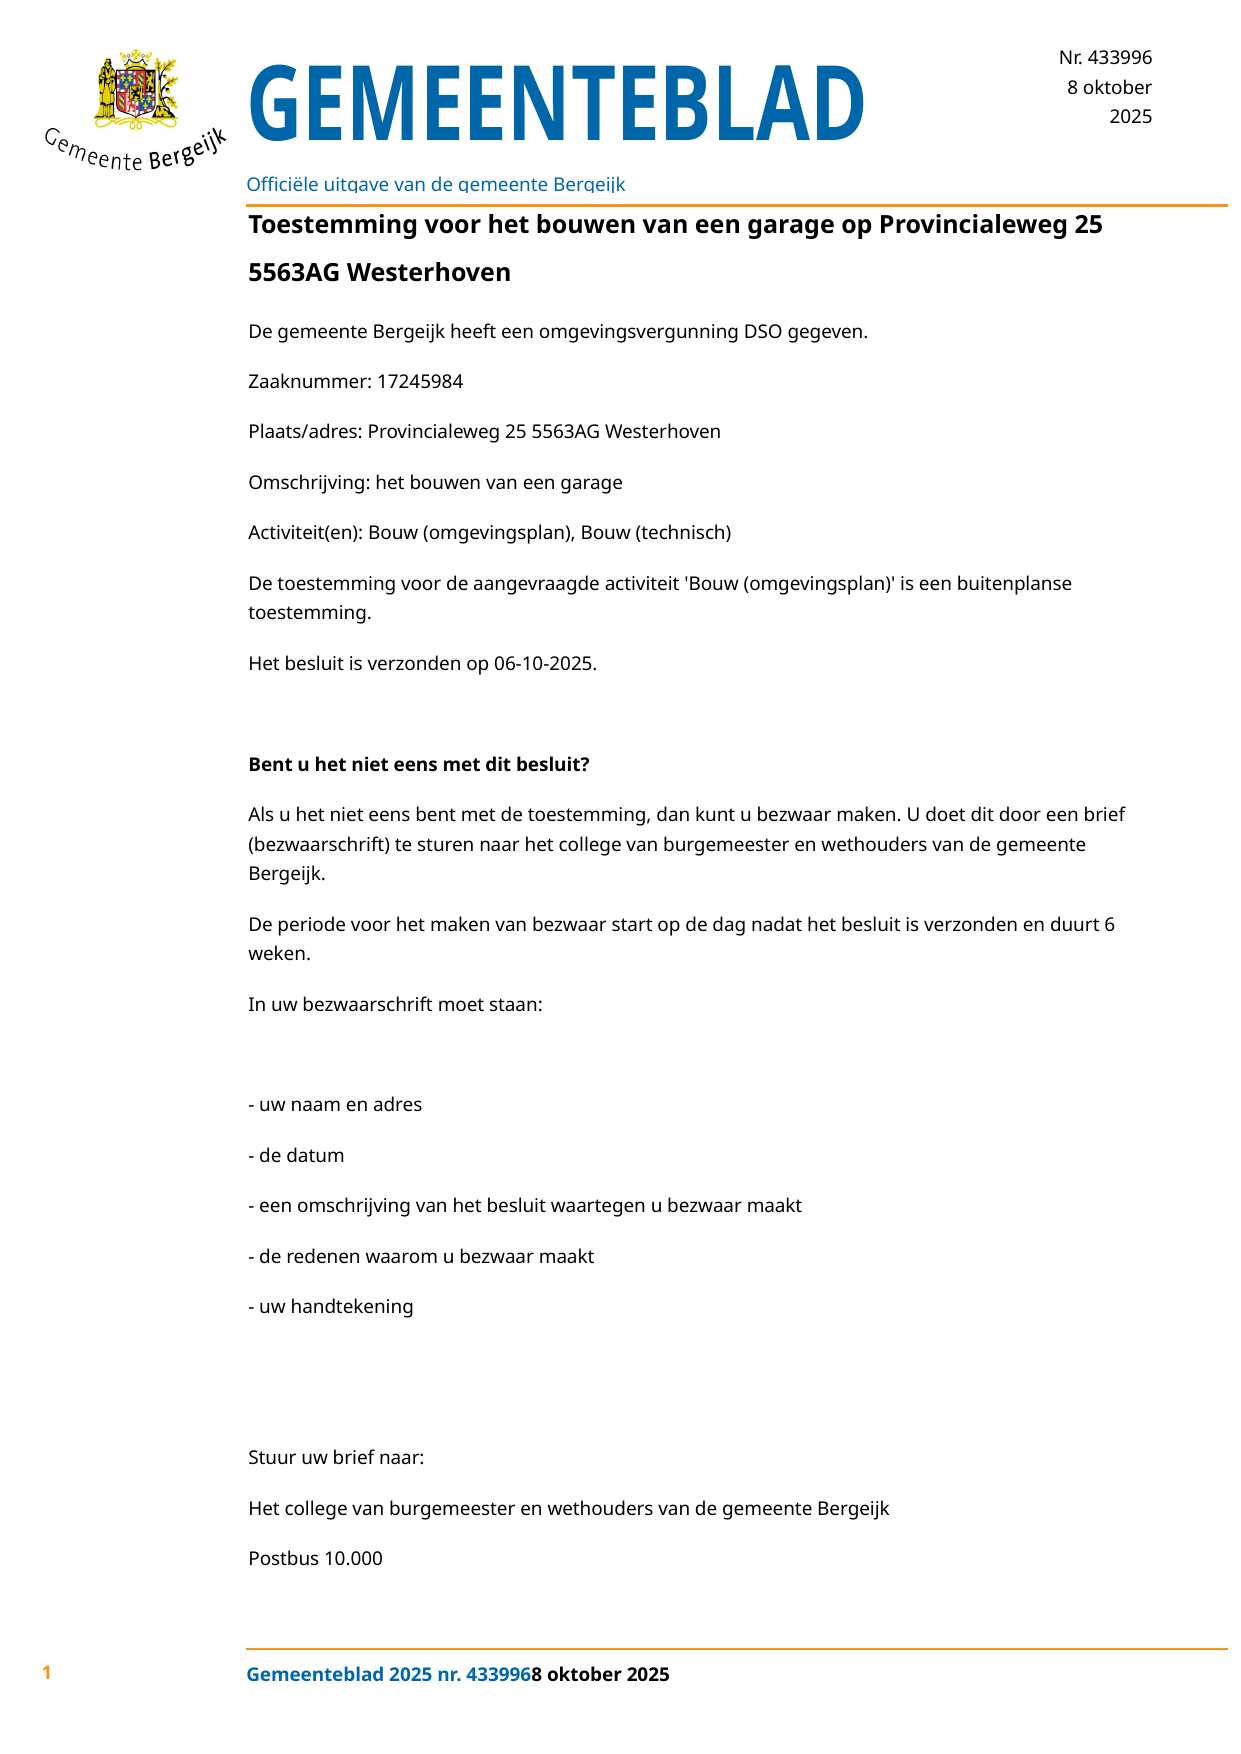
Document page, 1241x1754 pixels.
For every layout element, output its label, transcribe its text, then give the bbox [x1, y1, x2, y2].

text - uw handtekening [248, 1293, 1152, 1319]
text - een omschrijving van het besluit waartegen u bezwaar maakt [248, 1192, 1152, 1218]
picture [41, 47, 231, 172]
text Het college van burgemeester en wethouders van de gemeente Bergeijk [248, 1495, 1152, 1521]
text - uw naam en adres [248, 1092, 1152, 1117]
text Omschrijving: het bouwen van een garage [248, 469, 1152, 495]
text Plaats/adres: Provincialeweg 25 5563AG Westerhoven [248, 419, 1152, 444]
text - de redenen waarom u bezwaar maakt [248, 1243, 1152, 1269]
text Stuur uw brief naar: [248, 1444, 1152, 1470]
text De toestemming voor de aangevraagde activiteit 'Bouw (omgevingsplan)' is een buitenplanse toestemming. [248, 570, 1152, 625]
text In uw bezwaarschrift moet staan: [248, 991, 1152, 1017]
text Toestemming voor het bouwen van een garage op Provincialeweg 25 5563AG Westerhoven [248, 207, 1152, 288]
text De periode voor het maken van bezwaar start op de dag nadat het besluit is verzonden en duurt 6 weken. [248, 911, 1152, 966]
text Postbus 10.000 [248, 1545, 1152, 1571]
text Bent u het niet eens met dit besluit? [248, 751, 1152, 777]
text Als u het niet eens bent met de toestemming, dan kunt u bezwaar maken. U doet dit door een brief (bezwaarschrift) te sturen naar het college van burgemeester en wethouders van de gemeente Bergeijk. [248, 801, 1152, 886]
text De gemeente Bergeijk heeft een omgevingsvergunning DSO gegeven. [248, 318, 1152, 344]
text Het besluit is verzonden op 06-10-2025. [248, 650, 1152, 676]
text Activiteit(en): Bouw (omgevingsplan), Bouw (technisch) [248, 519, 1152, 545]
text Zaaknummer: 17245984 [248, 368, 1152, 394]
text - de datum [248, 1142, 1152, 1168]
